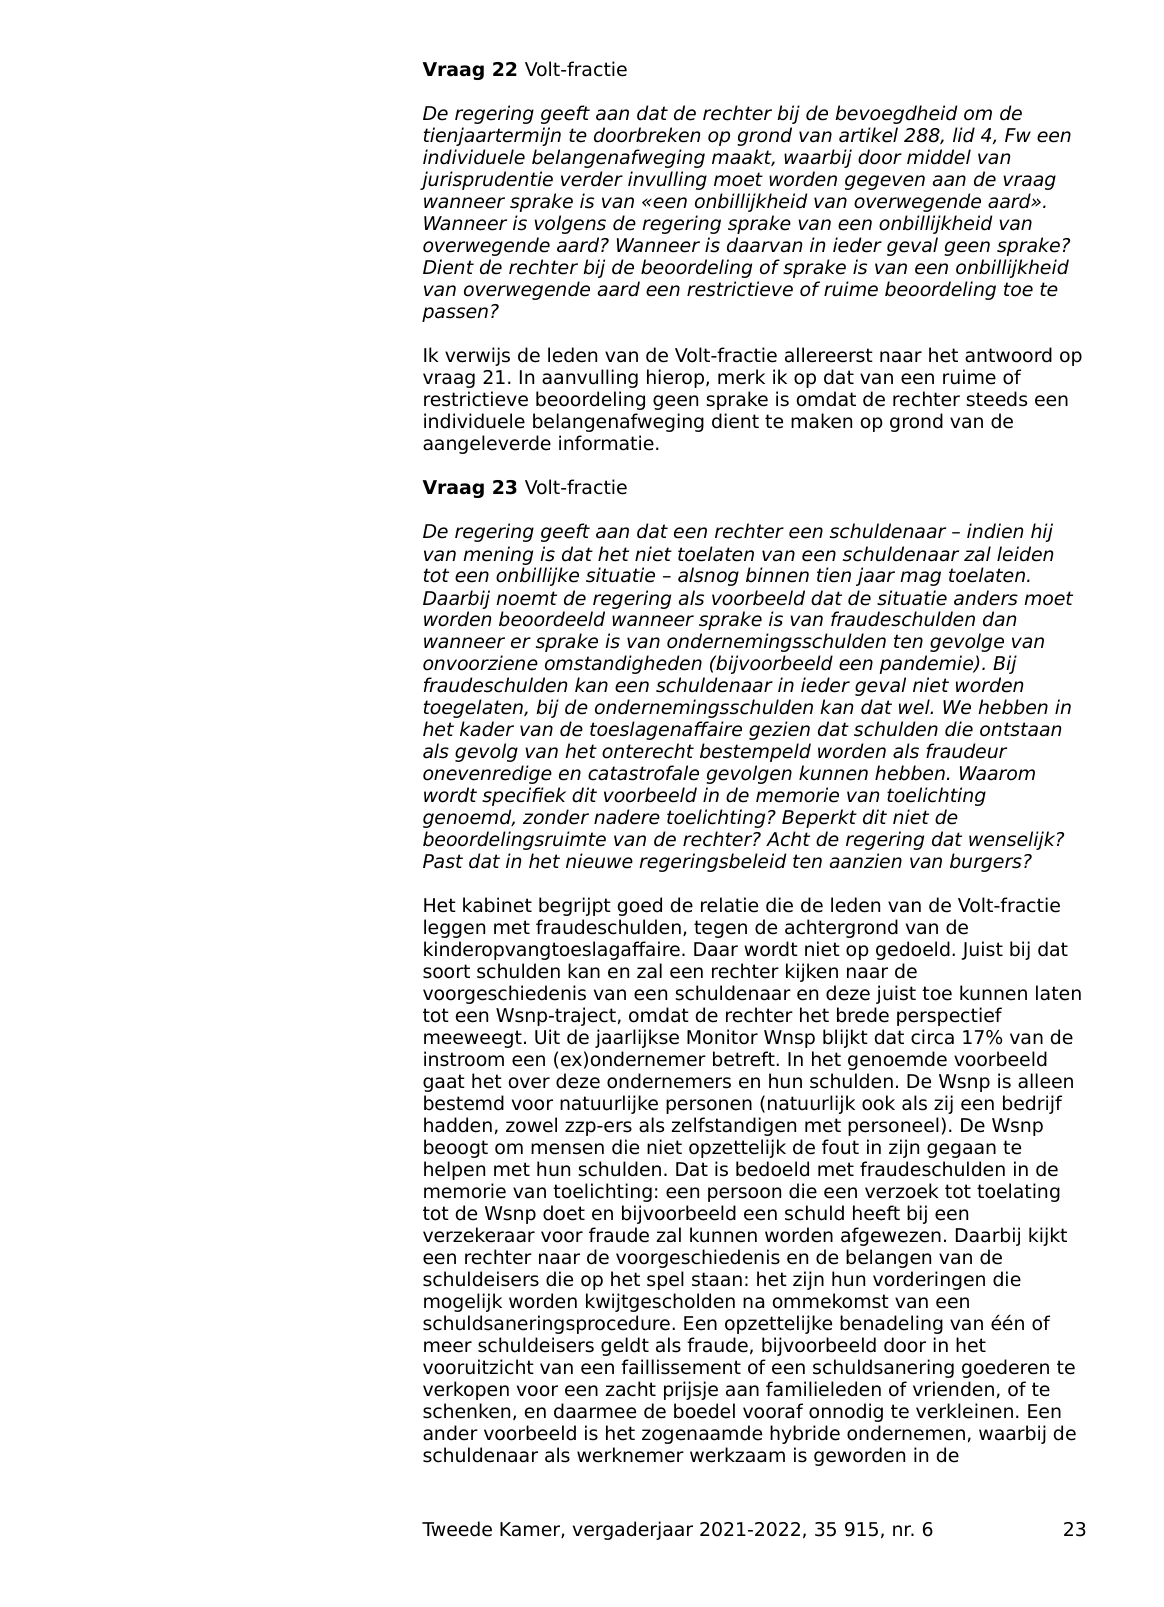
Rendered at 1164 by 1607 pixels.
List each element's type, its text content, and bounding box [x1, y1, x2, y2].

text Vraag 23 Volt-fractie [422, 477, 1087, 499]
text Vraag 22 Volt-fractie [422, 59, 1087, 81]
text Het kabinet begrijpt goed de relatie die de leden van de Volt-fractie leggen met fraudeschulden, tegen de achtergrond van de kinderopvangtoeslagaffaire. Daar wordt niet op gedoeld. Juist bij dat soort schulden kan en zal een rechter kijken naar de voorgeschiedenis van een schuldenaar en deze juist toe kunnen laten tot een Wsnp-traject, omdat de rechter het brede perspectief meeweegt. Uit de jaarlijkse Monitor Wnsp blijkt dat circa 17% van de instroom een (ex)ondernemer betreft. In het genoemde voorbeeld gaat het over deze ondernemers en hun schulden. De Wsnp is alleen bestemd voor natuurlijke personen (natuurlijk ook als zij een bedrijf hadden, zowel zzp-ers als zelfstandigen met personeel). De Wsnp beoogt om mensen die niet opzettelijk de fout in zijn gegaan te helpen met hun schulden. Dat is bedoeld met fraudeschulden in de memorie van toelichting: een persoon die een verzoek tot toelating tot de Wsnp doet en bijvoorbeeld een schuld heeft bij een verzekeraar voor fraude zal kunnen worden afgewezen. Daarbij kijkt een rechter naar de voorgeschiedenis en de belangen van de schuldeisers die op het spel staan: het zijn hun vorderingen die mogelijk worden kwijtgescholden na ommekomst van een schuldsaneringsprocedure. Een opzettelijke benadeling van één of meer schuldeisers geldt als fraude, bijvoorbeeld door in het vooruitzicht van een faillissement of een schuldsanering goederen te verkopen voor een zacht prijsje aan familieleden of vrienden, of te schenken, en daarmee de boedel vooraf onnodig te verkleinen. Een ander voorbeeld is het zogenaamde hybride ondernemen, waarbij de schuldenaar als werknemer werkzaam is geworden in de [422, 895, 1087, 1467]
text Ik verwijs de leden van de Volt-fractie allereerst naar het antwoord op vraag 21. In aanvulling hierop, merk ik op dat van een ruime of restrictieve beoordeling geen sprake is omdat de rechter steeds een individuele belangenafweging dient te maken op grond van de aangeleverde informatie. [422, 345, 1087, 455]
text De regering geeft aan dat de rechter bij de bevoegdheid om de tienjaartermijn te doorbreken op grond van artikel 288, lid 4, Fw een individuele belangenafweging maakt, waarbij door middel van jurisprudentie verder invulling moet worden gegeven aan de vraag wanneer sprake is van «een onbillijkheid van overwegende aard». Wanneer is volgens de regering sprake van een onbillijkheid van overwegende aard? Wanneer is daarvan in ieder geval geen sprake? Dient de rechter bij de beoordeling of sprake is van een onbillijkheid van overwegende aard een restrictieve of ruime beoordeling toe te passen? [422, 103, 1087, 323]
text De regering geeft aan dat een rechter een schuldenaar – indien hij van mening is dat het niet toelaten van een schuldenaar zal leiden tot een onbillijke situatie – alsnog binnen tien jaar mag toelaten. Daarbij noemt de regering als voorbeeld dat de situatie anders moet worden beoordeeld wanneer sprake is van fraudeschulden dan wanneer er sprake is van ondernemingsschulden ten gevolge van onvoorziene omstandigheden (bijvoorbeeld een pandemie). Bij fraudeschulden kan een schuldenaar in ieder geval niet worden toegelaten, bij de ondernemingsschulden kan dat wel. We hebben in het kader van de toeslagenaffaire gezien dat schulden die ontstaan als gevolg van het onterecht bestempeld worden als fraudeur onevenredige en catastrofale gevolgen kunnen hebben. Waarom wordt specifiek dit voorbeeld in de memorie van toelichting genoemd, zonder nadere toelichting? Beperkt dit niet de beoordelingsruimte van de rechter? Acht de regering dat wenselijk? Past dat in het nieuwe regeringsbeleid ten aanzien van burgers? [422, 521, 1087, 873]
